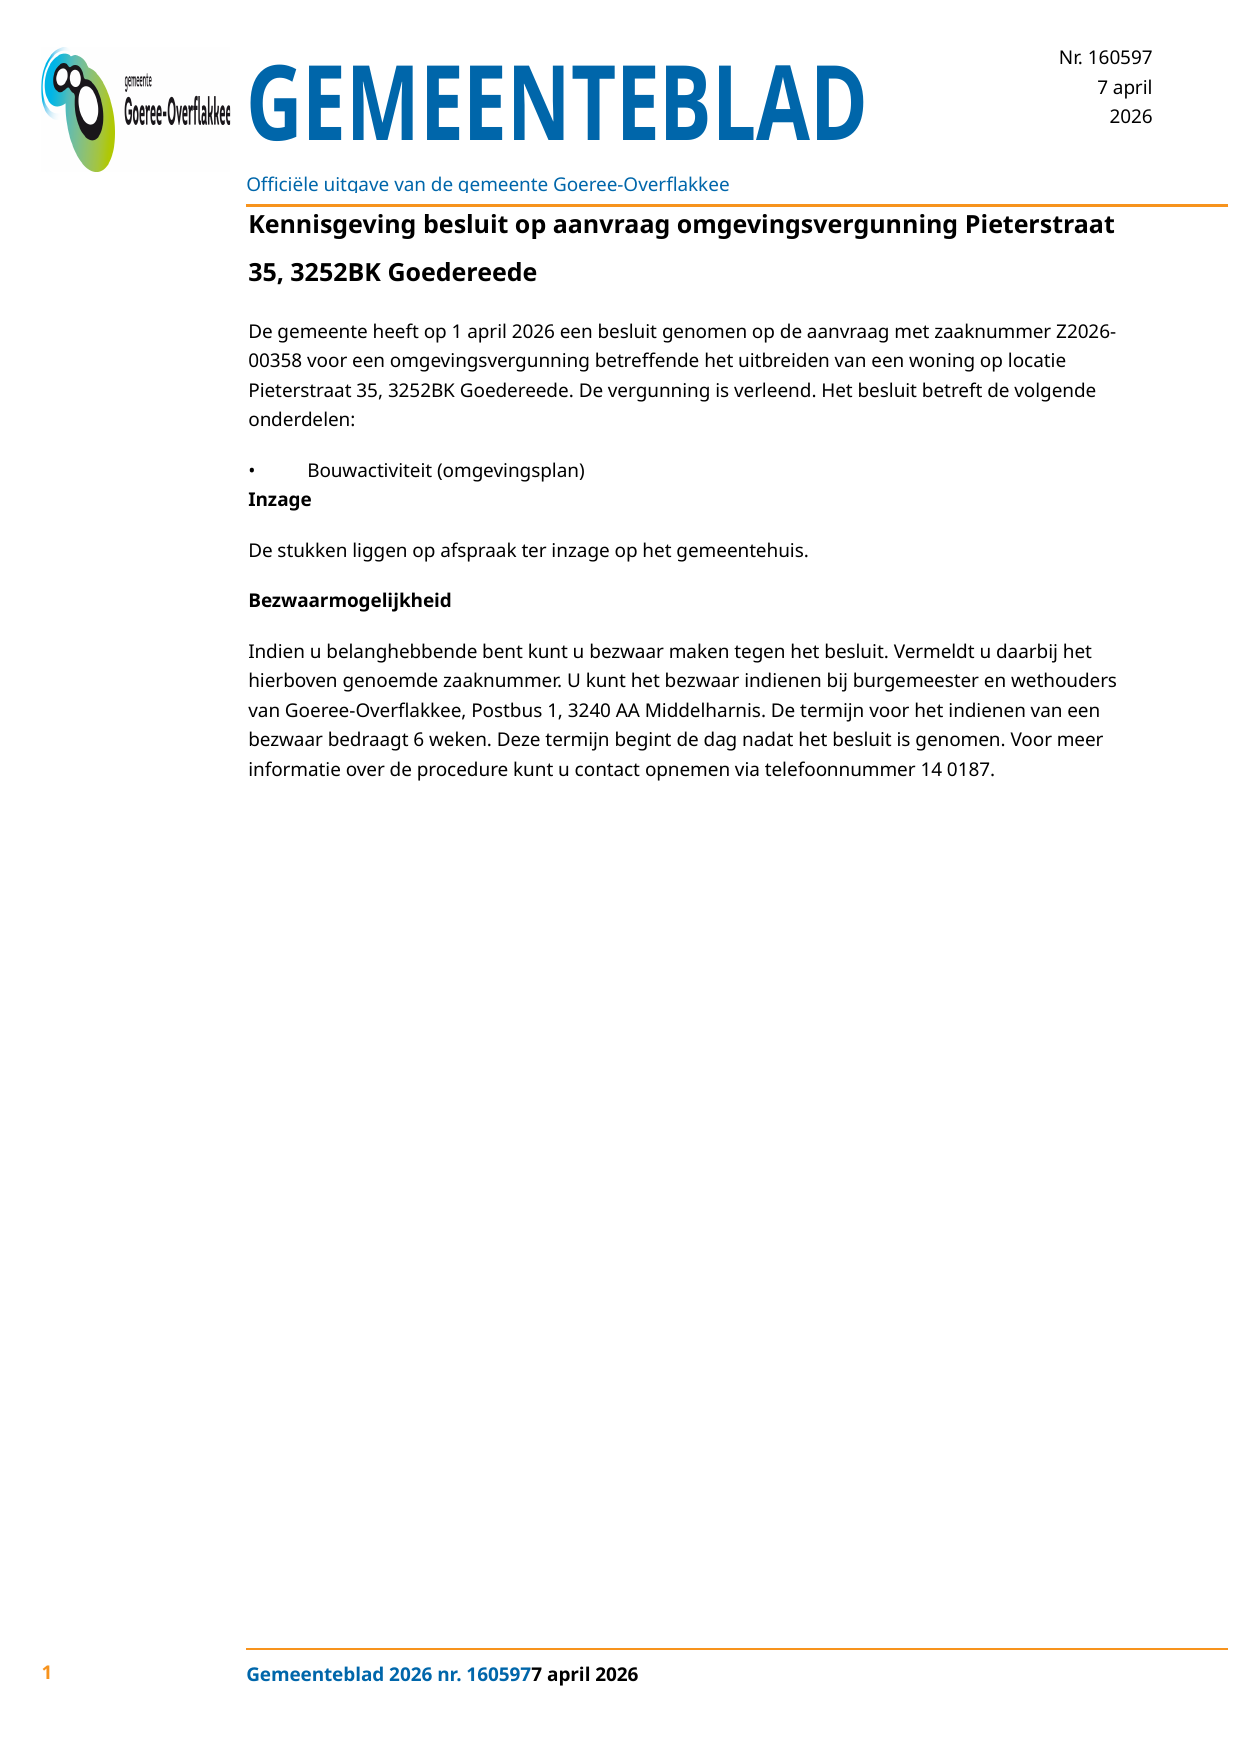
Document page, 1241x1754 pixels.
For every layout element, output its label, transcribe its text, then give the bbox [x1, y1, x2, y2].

list Bouwactiviteit (omgevingsplan) [248, 457, 1152, 483]
picture [41, 47, 231, 172]
text Kennisgeving besluit op aanvraag omgevingsvergunning Pieterstraat 35, 3252BK Goedereede [248, 207, 1152, 288]
text De gemeente heeft op 1 april 2026 een besluit genomen op de aanvraag met zaaknummer Z2026-00358 voor een omgevingsvergunning betreffende het uitbreiden van een woning op locatie Pieterstraat 35, 3252BK Goedereede. De vergunning is verleend. Het besluit betreft de volgende onderdelen: [248, 318, 1152, 432]
text Indien u belanghebbende bent kunt u bezwaar maken tegen het besluit. Vermeldt u daarbij het hierboven genoemde zaaknummer. U kunt het bezwaar indienen bij burgemeester en wethouders van Goeree-Overflakkee, Postbus 1, 3240 AA Middelharnis. De termijn voor het indienen van een bezwaar bedraagt 6 weken. Deze termijn begint de dag nadat het besluit is genomen. Voor meer informatie over de procedure kunt u contact opnemen via telefoonnummer 14 0187. [248, 638, 1152, 782]
text Inzage [248, 487, 1152, 512]
text De stukken liggen op afspraak ter inzage op het gemeentehuis. [248, 537, 1152, 563]
text Bezwaarmogelijkheid [248, 587, 1152, 613]
